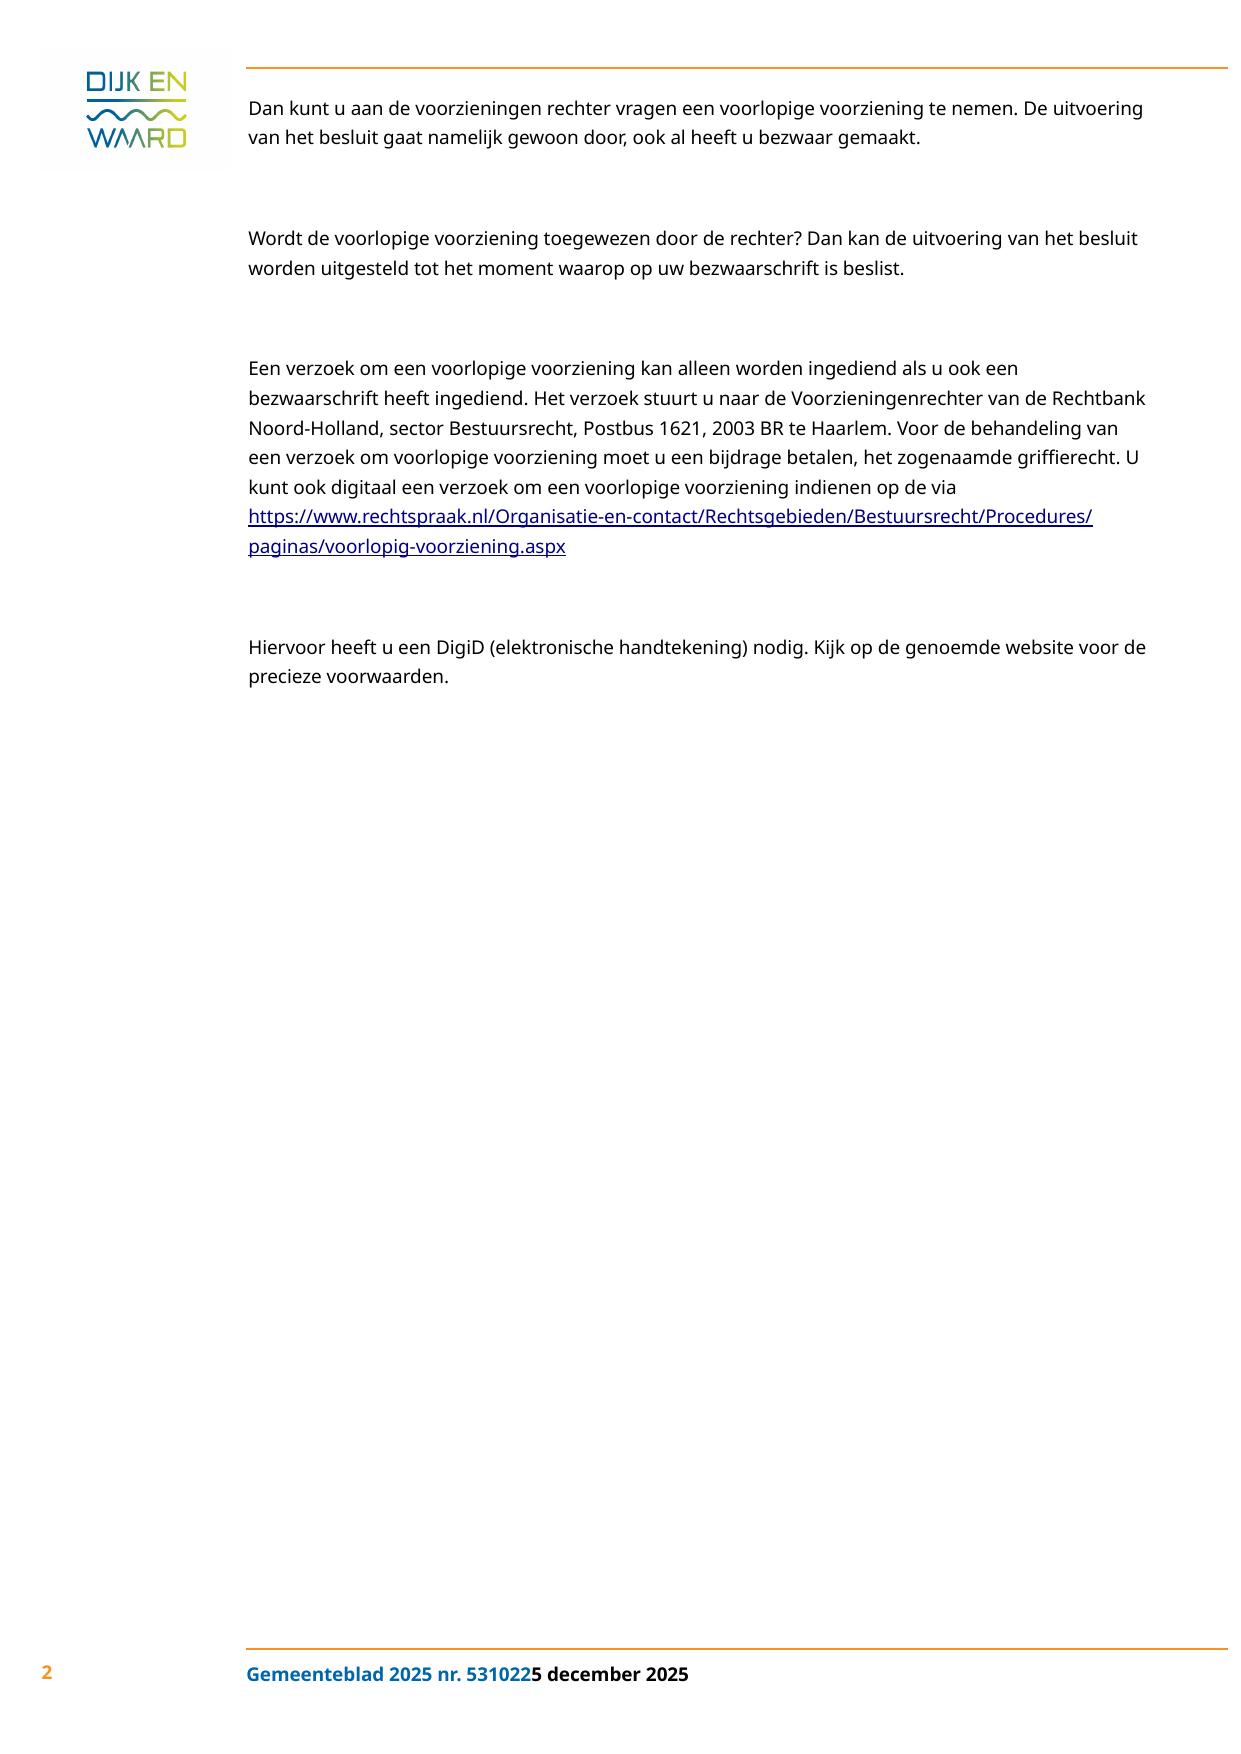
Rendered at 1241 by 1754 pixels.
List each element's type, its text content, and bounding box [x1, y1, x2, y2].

text Hiervoor heeft u een DigiD (elektronische handtekening) nodig. Kijk op de genoemde website voor de precieze voorwaarden. [248, 634, 1152, 689]
picture [41, 47, 231, 172]
text Wordt de voorlopige voorziening toegewezen door de rechter? Dan kan de uitvoering van het besluit worden uitgesteld tot het moment waarop op uw bezwaarschrift is beslist. [248, 225, 1152, 281]
text Dan kunt u aan de voorzieningen rechter vragen een voorlopige voorziening te nemen. De uitvoering van het besluit gaat namelijk gewoon door, ook al heeft u bezwaar gemaakt. [248, 95, 1152, 150]
text Een verzoek om een voorlopige voorziening kan alleen worden ingediend als u ook een bezwaarschrift heeft ingediend. Het verzoek stuurt u naar de Voorzieningenrechter van de Rechtbank Noord-Holland, sector Bestuursrecht, Postbus 1621, 2003 BR te Haarlem. Voor de behandeling van een verzoek om voorlopige voorziening moet u een bijdrage betalen, het zogenaamde griffierecht. U kunt ook digitaal een verzoek om een voorlopige voorziening indienen op de via https://www.rechtspraak.nl/Organisatie-en-contact/Rechtsgebieden/Bestuursrecht/Procedures/paginas/voorlopig-voorziening.aspx [248, 356, 1152, 559]
